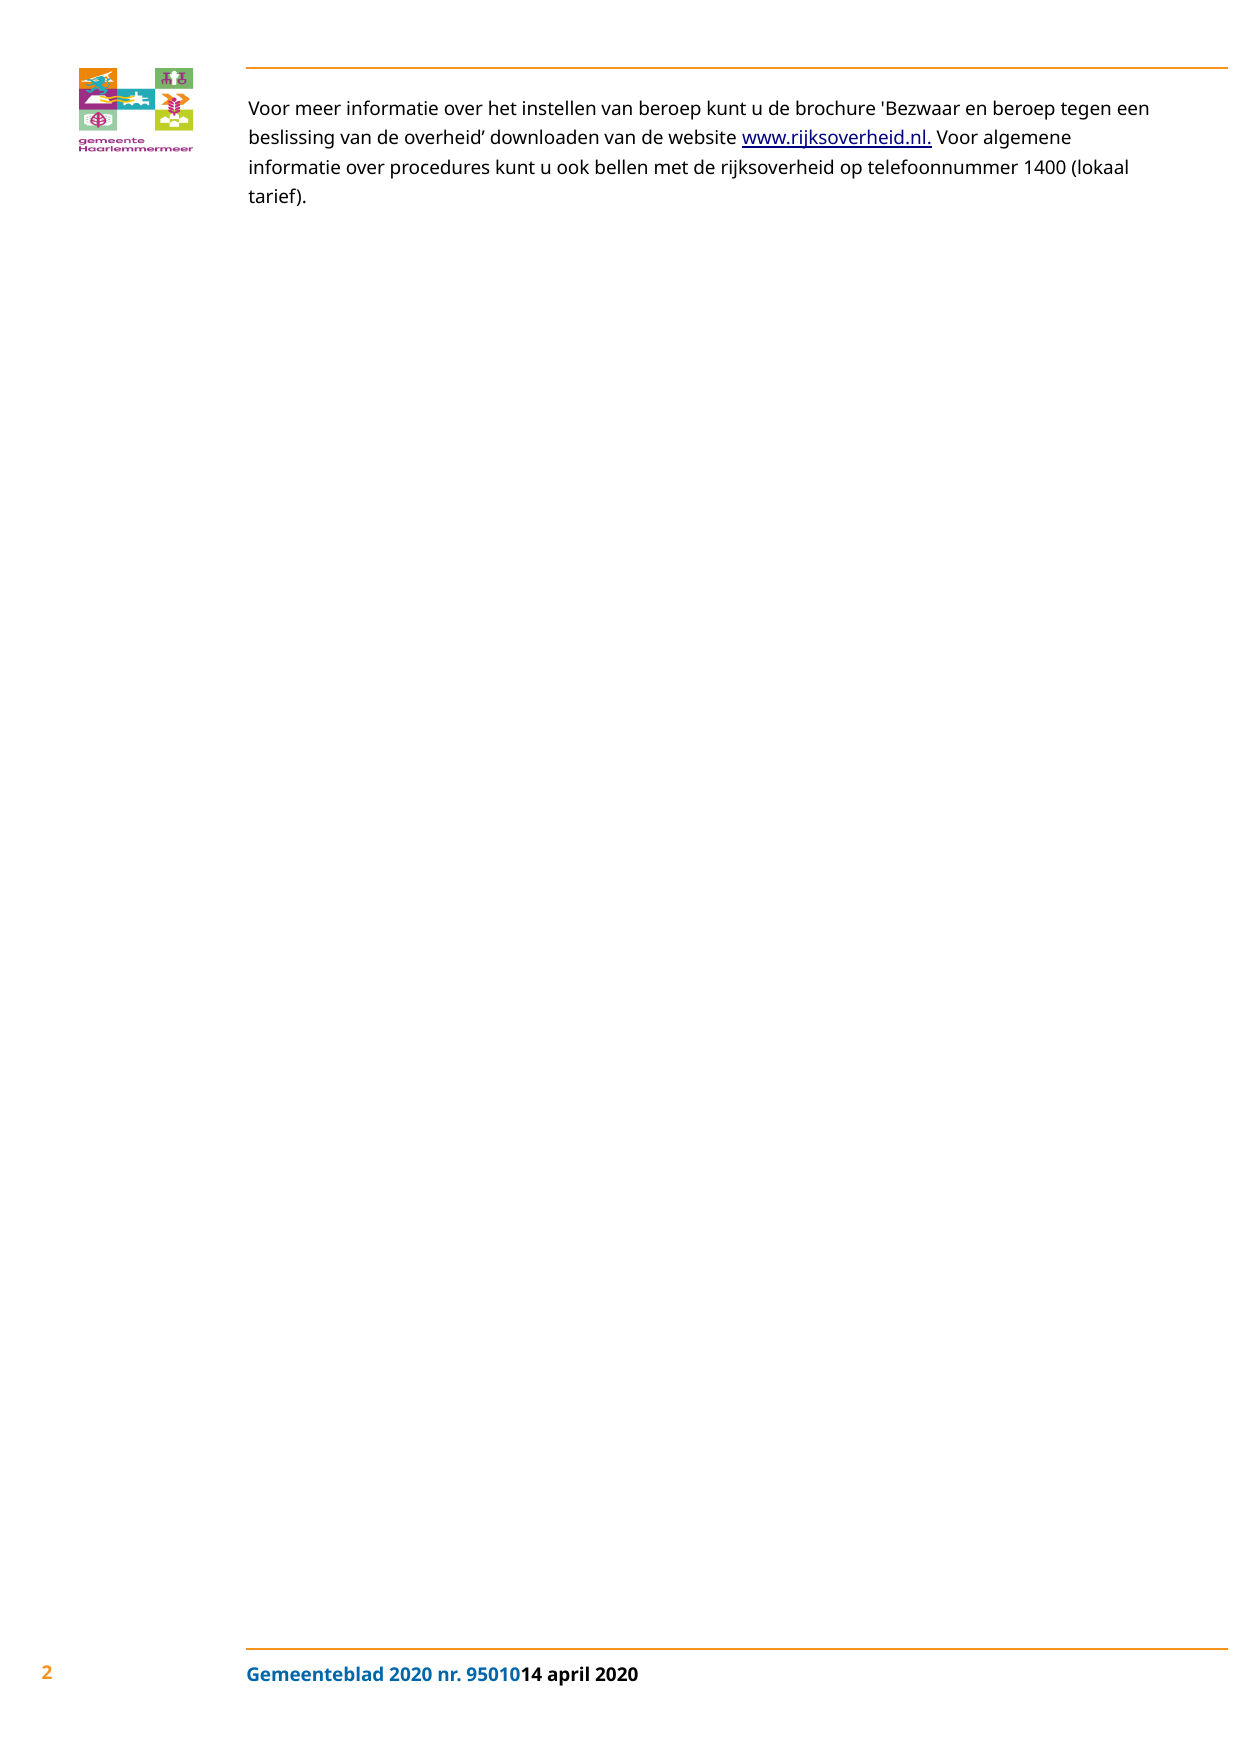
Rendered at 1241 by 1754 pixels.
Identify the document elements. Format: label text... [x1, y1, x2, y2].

text Voor meer informatie over het instellen van beroep kunt u de brochure 'Bezwaar en beroep tegen een beslissing van de overheid’ downloaden van de website www.rijksoverheid.nl. Voor algemene informatie over procedures kunt u ook bellen met de rijksoverheid op telefoonnummer 1400 (lokaal tarief). [248, 95, 1152, 209]
picture [41, 47, 231, 172]
